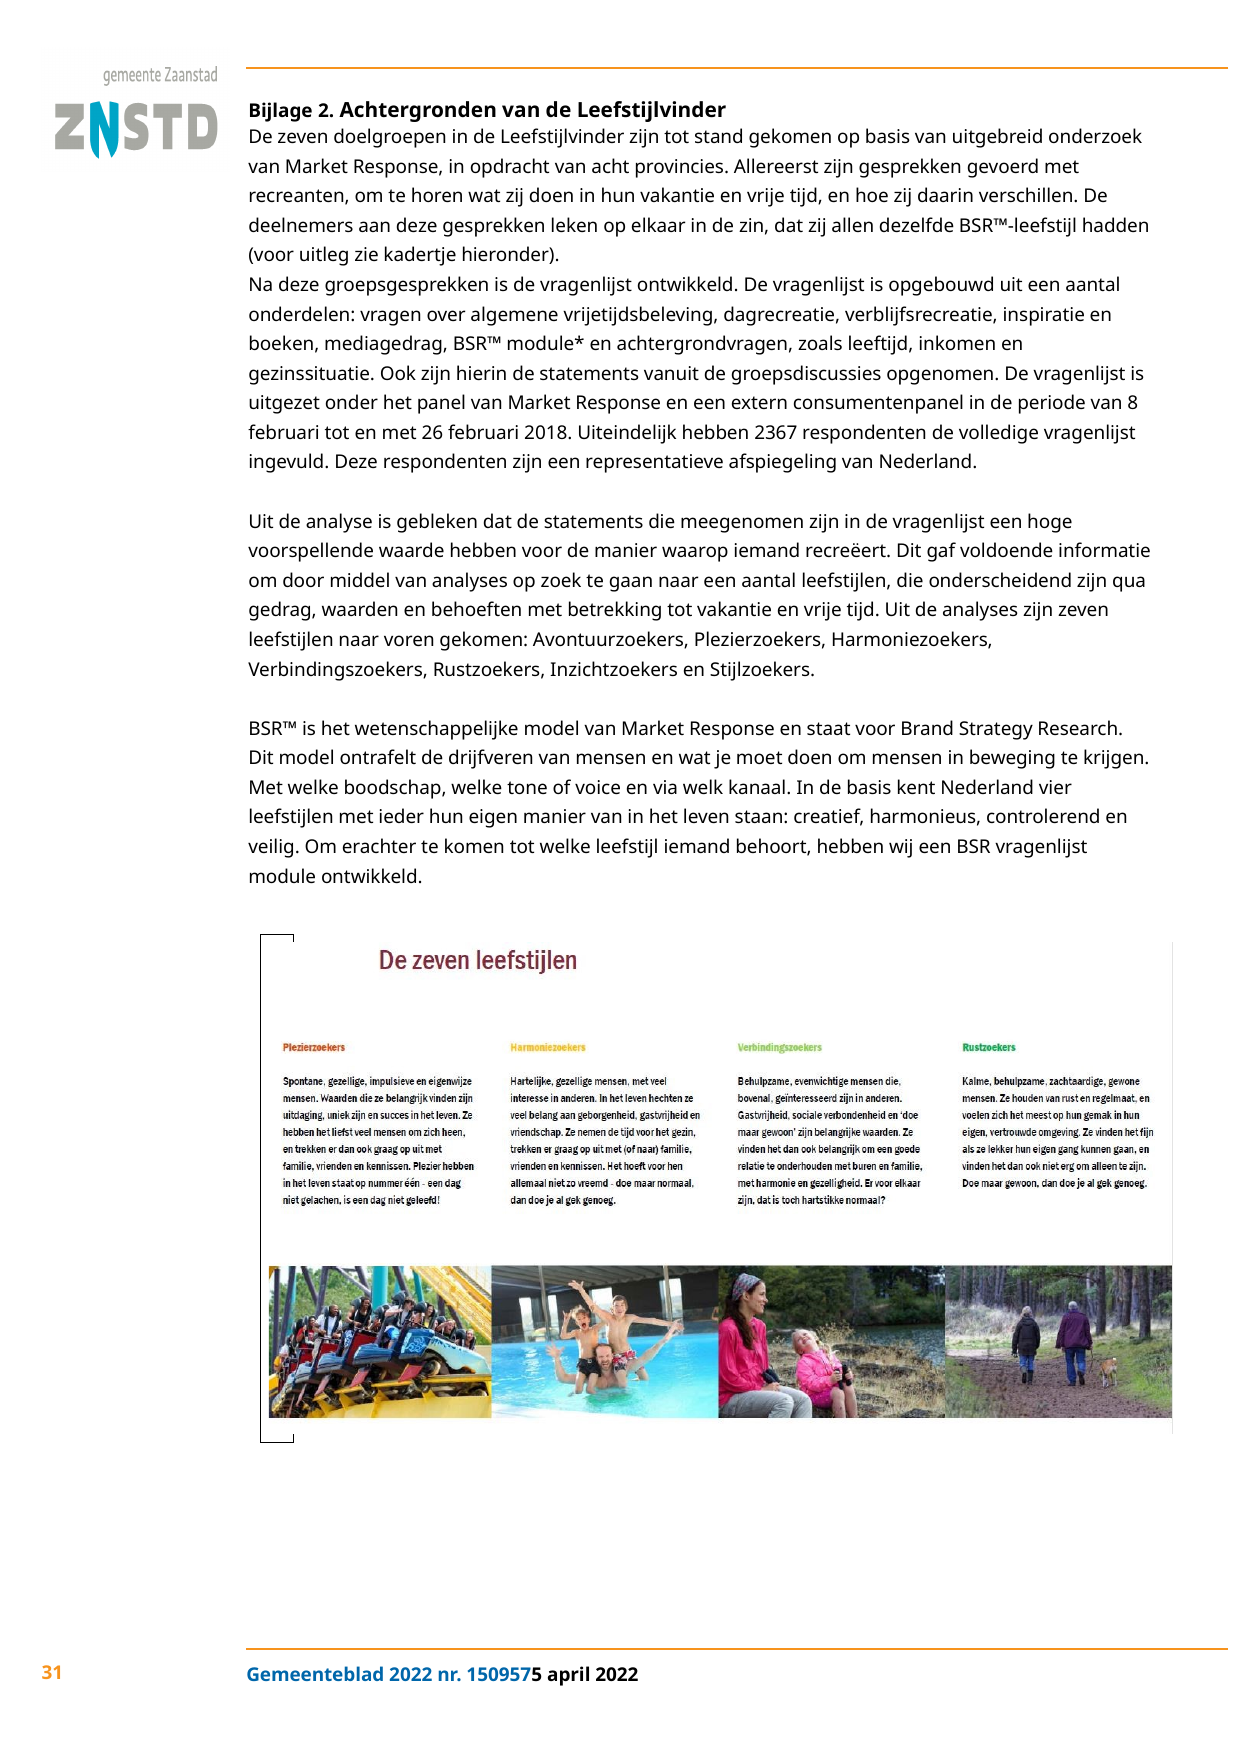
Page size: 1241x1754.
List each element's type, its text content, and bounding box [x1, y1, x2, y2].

text Bijlage 2. Achtergronden van de Leefstijlvinder [248, 95, 1152, 123]
picture [268, 942, 1173, 1434]
text BSR™ is het wetenschappelijke model van Market Response en staat voor Brand Strategy Research. Dit model ontrafelt de drijfveren van mensen en wat je moet doen om mensen in beweging te krijgen. Met welke boodschap, welke tone of voice en via welk kanaal. In de basis kent Nederland vier leefstijlen met ieder hun eigen manier van in het leven staan: creatief, harmonieus, controlerend en veilig. Om erachter te komen tot welke leefstijl iemand behoort, hebben wij een BSR vragenlijst module ontwikkeld. [248, 715, 1152, 889]
text Uit de analyse is gebleken dat de statements die meegenomen zijn in de vragenlijst een hoge voorspellende waarde hebben voor de manier waarop iemand recreëert. Dit gaf voldoende informatie om door middel van analyses op zoek te gaan naar een aantal leefstijlen, die onderscheidend zijn qua gedrag, waarden en behoeften met betrekking tot vakantie en vrije tijd. Uit de analyses zijn zeven leefstijlen naar voren gekomen: Avontuurzoekers, Plezierzoekers, Harmoniezoekers, Verbindingszoekers, Rustzoekers, Inzichtzoekers en Stijlzoekers. [248, 508, 1152, 682]
picture [41, 47, 231, 172]
text Na deze groepsgesprekken is de vragenlijst ontwikkeld. De vragenlijst is opgebouwd uit een aantal onderdelen: vragen over algemene vrijetijdsbeleving, dagrecreatie, verblijfsrecreatie, inspiratie en boeken, mediagedrag, BSR™ module* en achtergrondvragen, zoals leeftijd, inkomen en gezinssituatie. Ook zijn hierin de statements vanuit de groepsdiscussies opgenomen. De vragenlijst is uitgezet onder het panel van Market Response en een extern consumentenpanel in de periode van 8 februari tot en met 26 februari 2018. Uiteindelijk hebben 2367 respondenten de volledige vragenlijst ingevuld. Deze respondenten zijn een representatieve afspiegeling van Nederland. [248, 271, 1152, 474]
text De zeven doelgroepen in de Leefstijlvinder zijn tot stand gekomen op basis van uitgebreid onderzoek van Market Response, in opdracht van acht provincies. Allereerst zijn gesprekken gevoerd met recreanten, om te horen wat zij doen in hun vakantie en vrije tijd, en hoe zij daarin verschillen. De deelnemers aan deze gesprekken leken op elkaar in de zin, dat zij allen dezelfde BSR™-leefstijl hadden (voor uitleg zie kadertje hieronder). [248, 123, 1152, 267]
